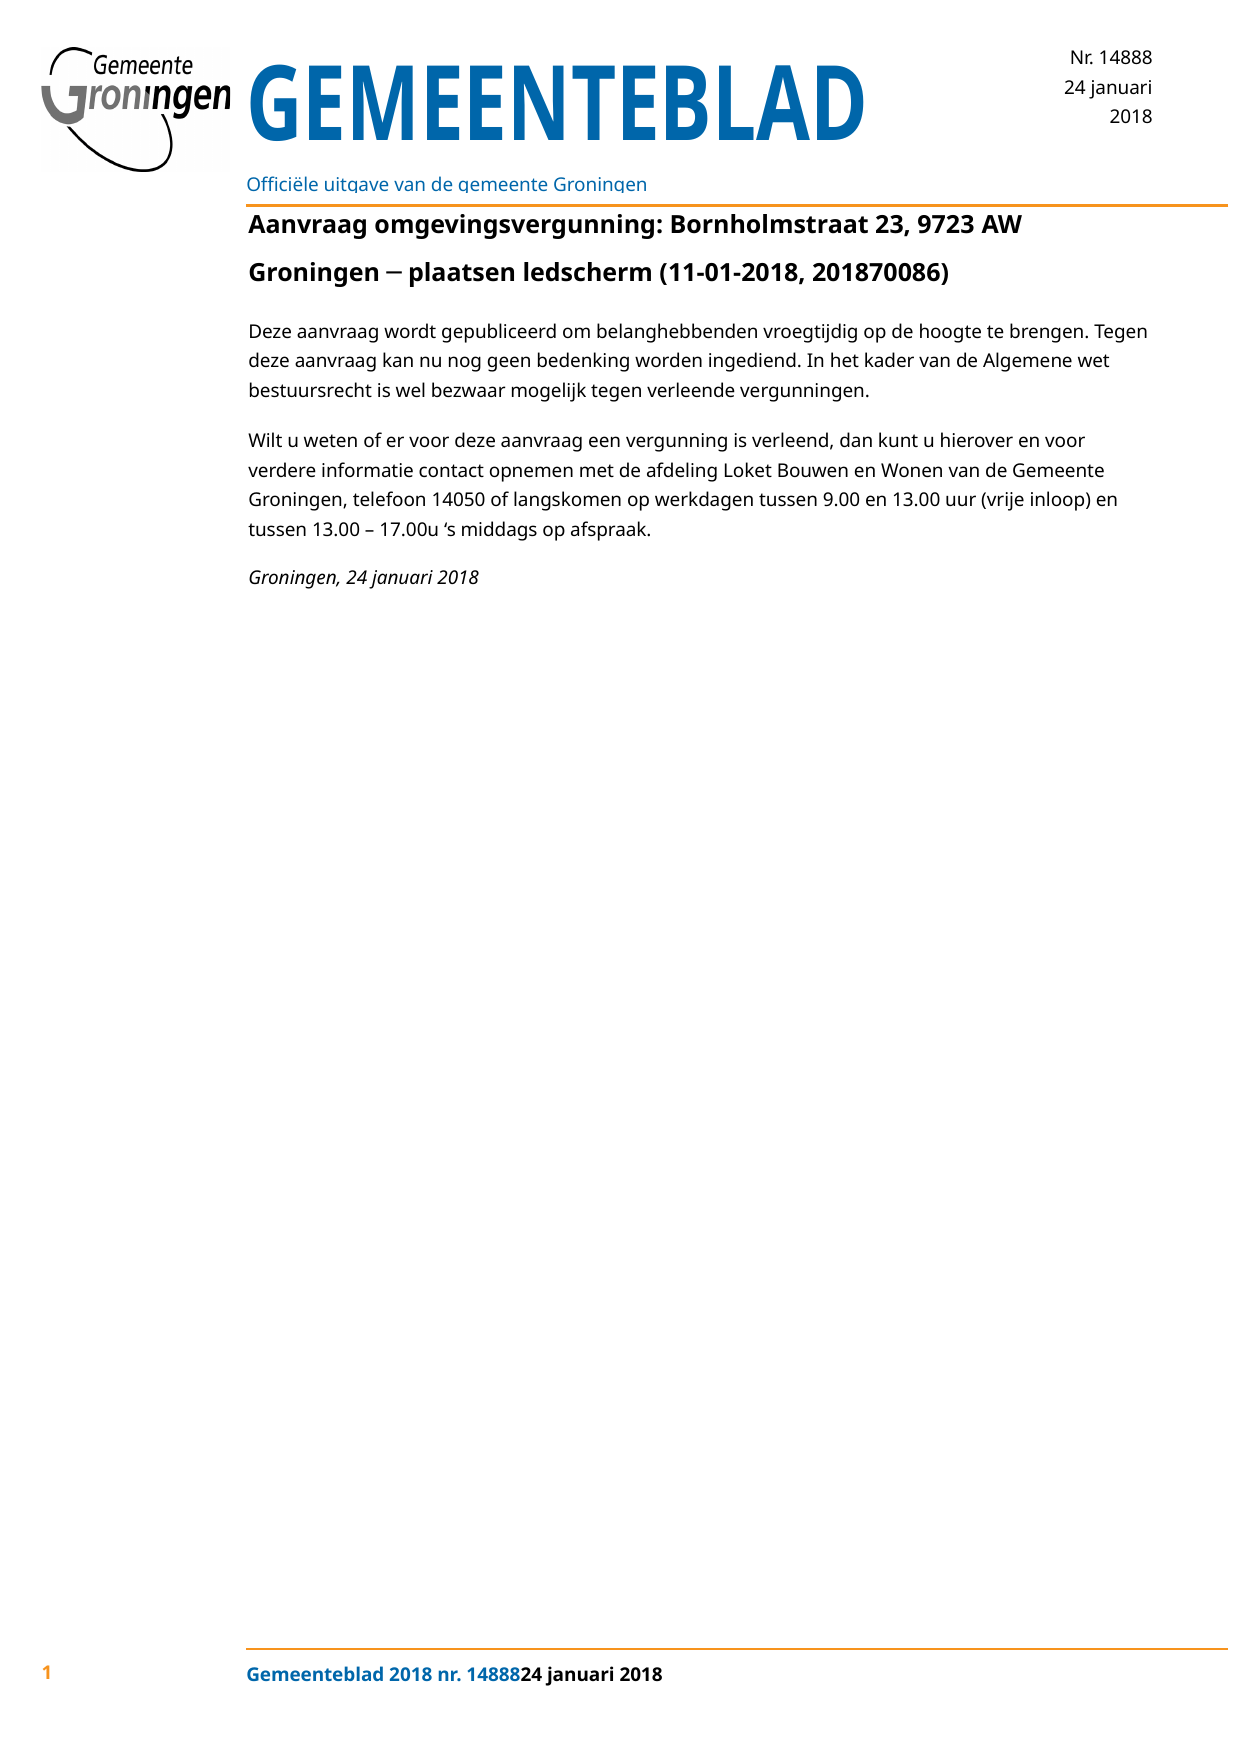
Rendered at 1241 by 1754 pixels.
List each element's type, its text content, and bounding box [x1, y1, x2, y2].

picture [41, 47, 231, 172]
text Aanvraag omgevingsvergunning: Bornholmstraat 23, 9723 AW Groningen ─ plaatsen ledscherm (11-01-2018, 201870086) [248, 207, 1152, 288]
text Deze aanvraag wordt gepubliceerd om belanghebbenden vroegtijdig op de hoogte te brengen. Tegen deze aanvraag kan nu nog geen bedenking worden ingediend. In het kader van de Algemene wet bestuursrecht is wel bezwaar mogelijk tegen verleende vergunningen. [248, 318, 1152, 403]
text Wilt u weten of er voor deze aanvraag een vergunning is verleend, dan kunt u hierover en voor verdere informatie contact opnemen met de afdeling Loket Bouwen en Wonen van de Gemeente Groningen, telefoon 14050 of langskomen op werkdagen tussen 9.00 en 13.00 uur (vrije inloop) en tussen 13.00 – 17.00u ‘s middags op afspraak. [248, 427, 1152, 542]
text Groningen, 24 januari 2018 [248, 564, 1152, 590]
